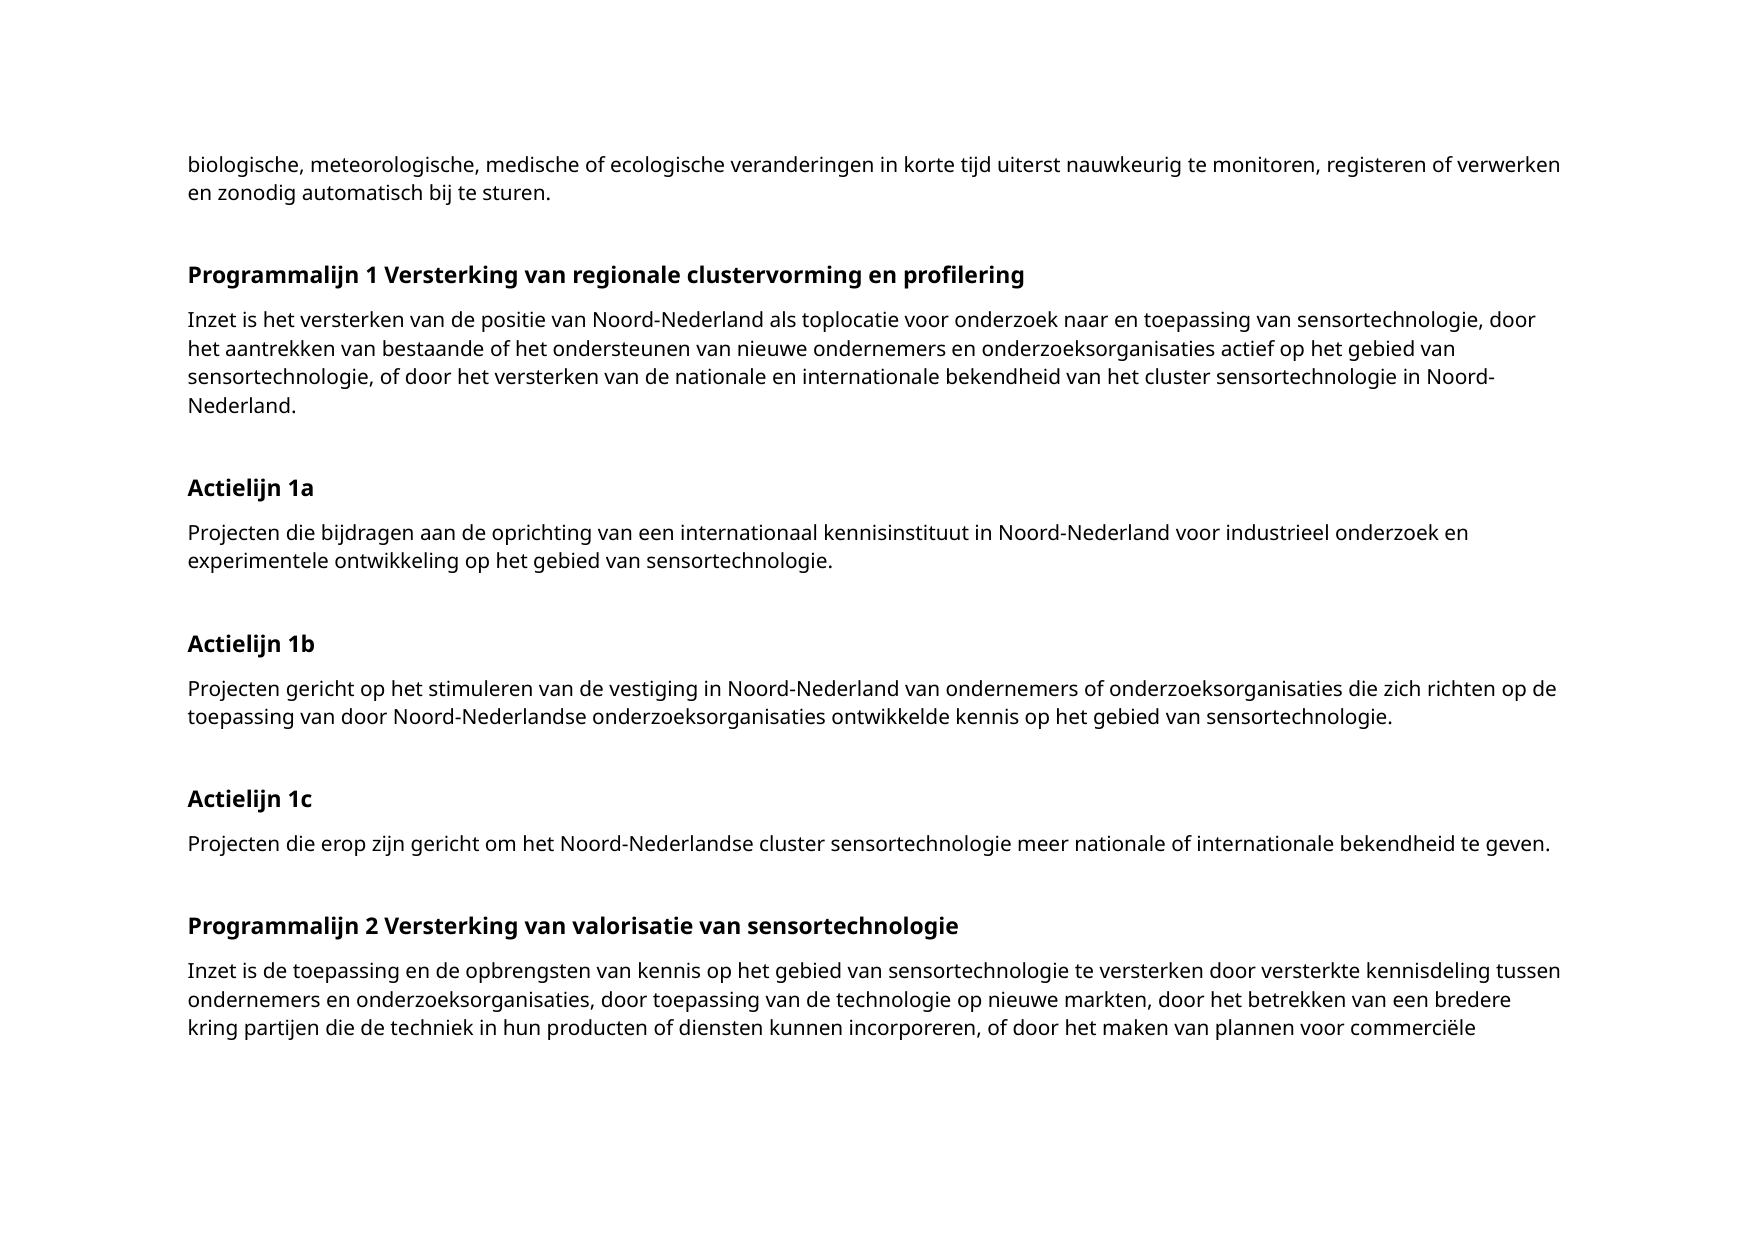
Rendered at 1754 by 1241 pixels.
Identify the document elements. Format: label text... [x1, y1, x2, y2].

text Projecten die bijdragen aan de oprichting van een internationaal kennisinstituut in Noord-Nederland voor industrieel onderzoek en experimentele ontwikkeling op het gebied van sensortechnologie. [187, 518, 1566, 575]
subtitle Actielijn 1c [187, 783, 1566, 814]
text Projecten die erop zijn gericht om het Noord-Nederlandse cluster sensortechnologie meer nationale of internationale bekendheid te geven. [187, 829, 1566, 858]
text Inzet is de toepassing en de opbrengsten van kennis op het gebied van sensortechnologie te versterken door versterkte kennisdeling tussen ondernemers en onderzoeksorganisaties, door toepassing van de technologie op nieuwe markten, door het betrekken van een bredere kring partijen die de techniek in hun producten of diensten kunnen incorporeren, of door het maken van plannen voor commerciële [187, 957, 1566, 1042]
text Inzet is het versterken van de positie van Noord-Nederland als toplocatie voor onderzoek naar en toepassing van sensortechnologie, door het aantrekken van bestaande of het ondersteunen van nieuwe ondernemers en onderzoeksorganisaties actief op het gebied van sensortechnologie, of door het versterken van de nationale en internationale bekendheid van het cluster sensortechnologie in Noord-Nederland. [187, 306, 1566, 419]
subtitle Actielijn 1a [187, 472, 1566, 503]
subtitle Programmalijn 1 Versterking van regionale clustervorming en profilering [187, 259, 1566, 291]
subtitle Actielijn 1b [187, 627, 1566, 659]
text Projecten gericht op het stimuleren van de vestiging in Noord-Nederland van ondernemers of onderzoeksorganisaties die zich richten op de toepassing van door Noord-Nederlandse onderzoeksorganisaties ontwikkelde kennis op het gebied van sensortechnologie. [187, 674, 1566, 731]
text biologische, meteorologische, medische of ecologische veranderingen in korte tijd uiterst nauwkeurig te monitoren, registeren of verwerken en zonodig automatisch bij te sturen. [187, 150, 1566, 207]
subtitle Programmalijn 2 Versterking van valorisatie van sensortechnologie [187, 910, 1566, 942]
